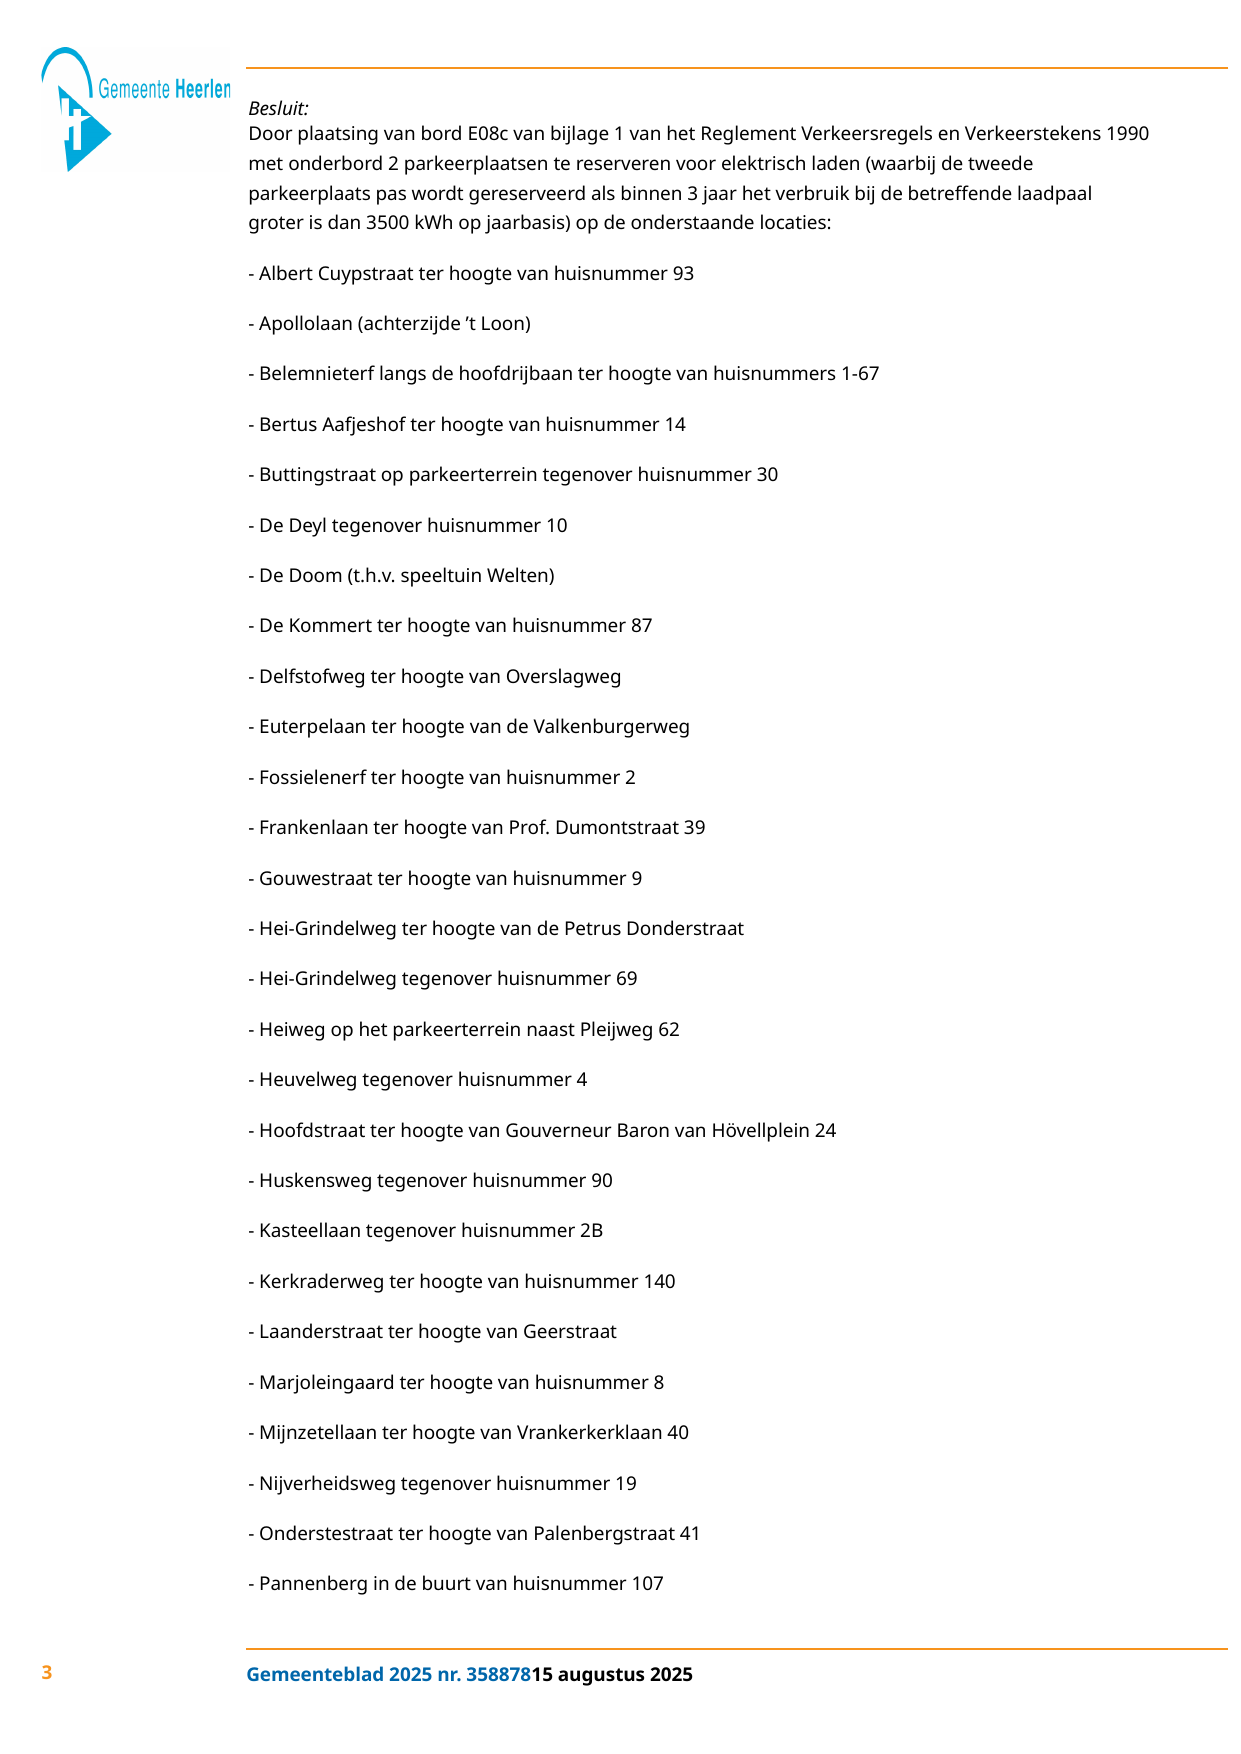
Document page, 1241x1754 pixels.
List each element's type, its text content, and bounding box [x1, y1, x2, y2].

text - Kerkraderweg ter hoogte van huisnummer 140 [248, 1268, 1152, 1294]
text - Euterpelaan ter hoogte van de Valkenburgerweg [248, 713, 1152, 739]
text Besluit: [248, 95, 1152, 121]
text - Fossielenerf ter hoogte van huisnummer 2 [248, 764, 1152, 789]
text - Apollolaan (achterzijde ’t Loon) [248, 310, 1152, 336]
text - Hoofdstraat ter hoogte van Gouverneur Baron van Hövellplein 24 [248, 1117, 1152, 1142]
text - Buttingstraat op parkeerterrein tegenover huisnummer 30 [248, 461, 1152, 487]
text - Pannenberg in de buurt van huisnummer 107 [248, 1571, 1152, 1596]
text - Hei-Grindelweg ter hoogte van de Petrus Donderstraat [248, 915, 1152, 941]
text - Mijnzetellaan ter hoogte van Vrankerkerklaan 40 [248, 1419, 1152, 1445]
text - Albert Cuypstraat ter hoogte van huisnummer 93 [248, 260, 1152, 285]
text - Kasteellaan tegenover huisnummer 2B [248, 1218, 1152, 1243]
text - Laanderstraat ter hoogte van Geerstraat [248, 1318, 1152, 1344]
text - Nijverheidsweg tegenover huisnummer 19 [248, 1470, 1152, 1495]
text - De Kommert ter hoogte van huisnummer 87 [248, 613, 1152, 638]
text - De Doom (t.h.v. speeltuin Welten) [248, 562, 1152, 588]
text - Onderstestraat ter hoogte van Palenbergstraat 41 [248, 1520, 1152, 1546]
text - Bertus Aafjeshof ter hoogte van huisnummer 14 [248, 411, 1152, 437]
picture [41, 47, 231, 172]
text - Heuvelweg tegenover huisnummer 4 [248, 1066, 1152, 1092]
text - Belemnieterf langs de hoofdrijbaan ter hoogte van huisnummers 1-67 [248, 361, 1152, 386]
text - Gouwestraat ter hoogte van huisnummer 9 [248, 865, 1152, 890]
text - Hei-Grindelweg tegenover huisnummer 69 [248, 966, 1152, 991]
text - De Deyl tegenover huisnummer 10 [248, 512, 1152, 537]
text - Huskensweg tegenover huisnummer 90 [248, 1167, 1152, 1193]
text - Marjoleingaard ter hoogte van huisnummer 8 [248, 1369, 1152, 1394]
text - Delfstofweg ter hoogte van Overslagweg [248, 663, 1152, 689]
text - Frankenlaan ter hoogte van Prof. Dumontstraat 39 [248, 814, 1152, 840]
text - Heiweg op het parkeerterrein naast Pleijweg 62 [248, 1016, 1152, 1042]
picture [41, 47, 59, 70]
text Door plaatsing van bord E08c van bijlage 1 van het Reglement Verkeersregels en Verkeerstekens 1990 met onderbord 2 parkeerplaatsen te reserveren voor elektrisch laden (waarbij de tweede parkeerplaats pas wordt gereserveerd als binnen 3 jaar het verbruik bij de betreffende laadpaal groter is dan 3500 kWh op jaarbasis) op de onderstaande locaties: [248, 121, 1152, 235]
